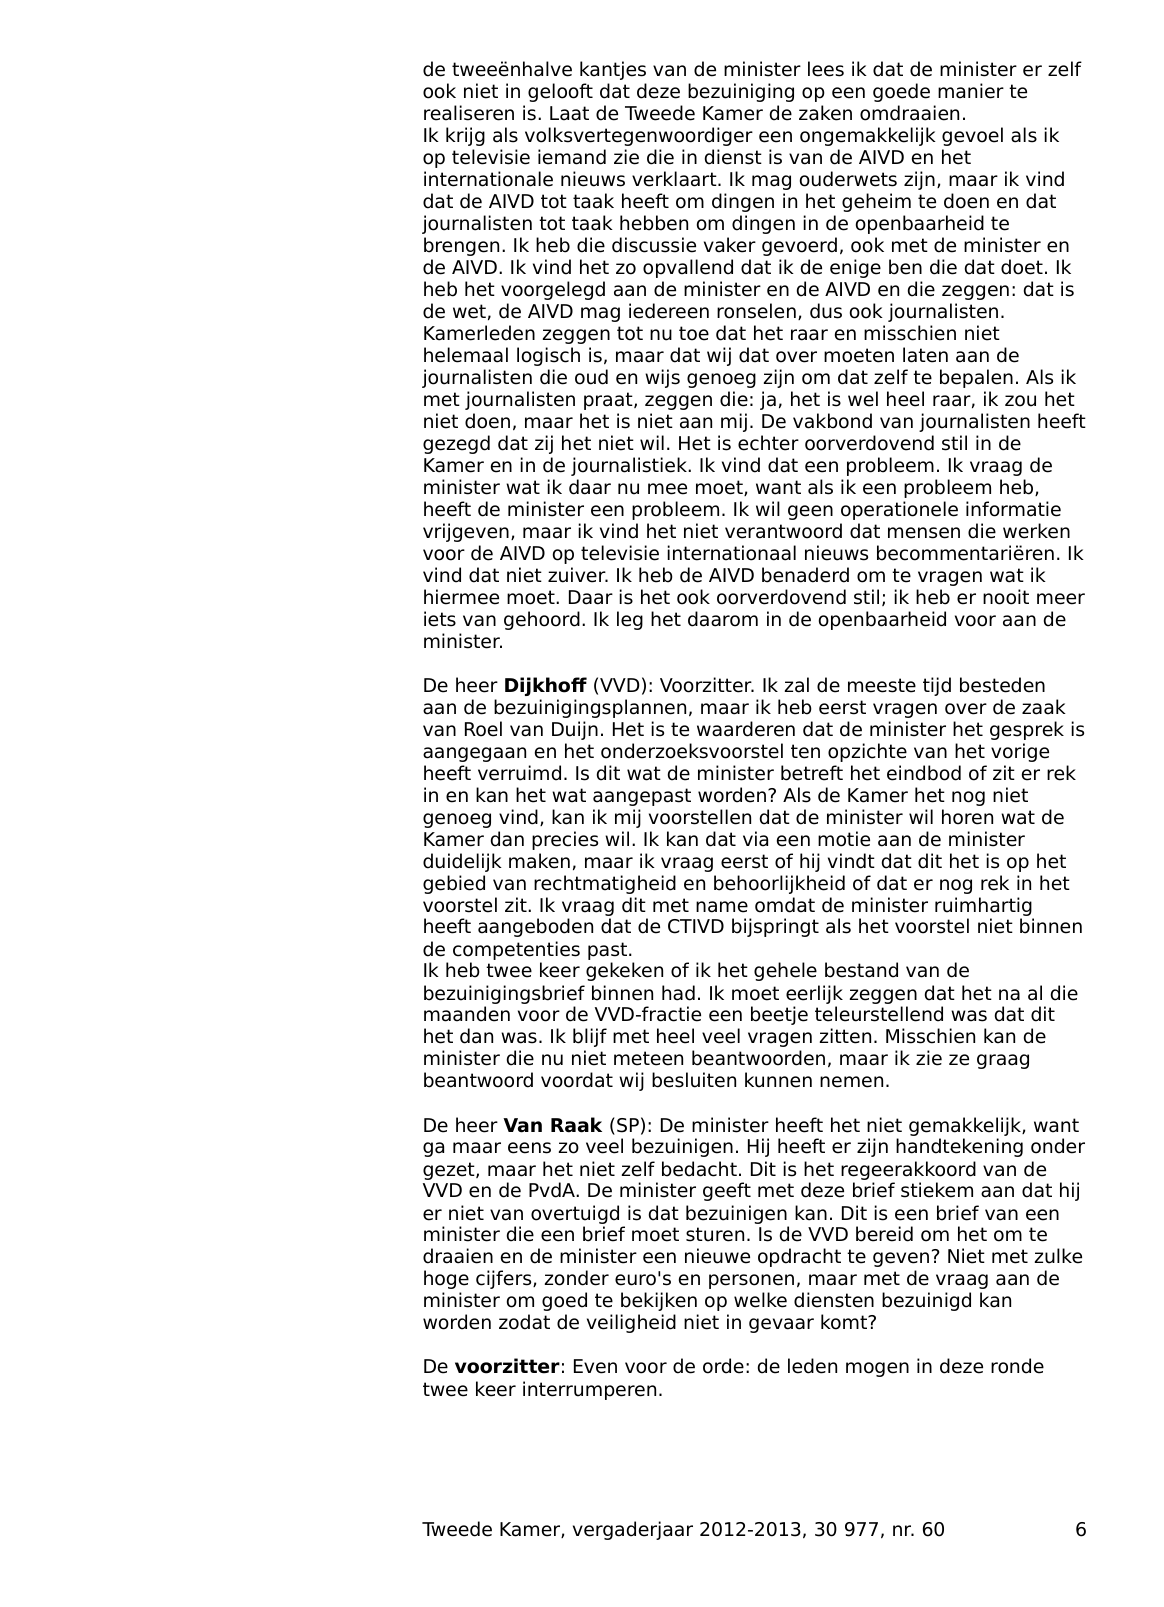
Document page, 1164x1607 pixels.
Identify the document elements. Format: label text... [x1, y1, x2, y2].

text Ik heb twee keer gekeken of ik het gehele bestand van de bezuinigingsbrief binnen had. Ik moet eerlijk zeggen dat het na al die maanden voor de VVD-fractie een beetje teleurstellend was dat dit het dan was. Ik blijf met heel veel vragen zitten. Misschien kan de minister die nu niet meteen beantwoorden, maar ik zie ze graag beantwoord voordat wij besluiten kunnen nemen. [422, 960, 1087, 1092]
text de tweeënhalve kantjes van de minister lees ik dat de minister er zelf ook niet in gelooft dat deze bezuiniging op een goede manier te realiseren is. Laat de Tweede Kamer de zaken omdraaien. [422, 59, 1087, 125]
text De heer Van Raak (SP): De minister heeft het niet gemakkelijk, want ga maar eens zo veel bezuinigen. Hij heeft er zijn handtekening onder gezet, maar het niet zelf bedacht. Dit is het regeerakkoord van de VVD en de PvdA. De minister geeft met deze brief stiekem aan dat hij er niet van overtuigd is dat bezuinigen kan. Dit is een brief van een minister die een brief moet sturen. Is de VVD bereid om het om te draaien en de minister een nieuwe opdracht te geven? Niet met zulke hoge cijfers, zonder euro's en personen, maar met de vraag aan de minister om goed te bekijken op welke diensten bezuinigd kan worden zodat de veiligheid niet in gevaar komt? [422, 1114, 1087, 1334]
text Ik krijg als volksvertegenwoordiger een ongemakkelijk gevoel als ik op televisie iemand zie die in dienst is van de AIVD en het internationale nieuws verklaart. Ik mag ouderwets zijn, maar ik vind dat de AIVD tot taak heeft om dingen in het geheim te doen en dat journalisten tot taak hebben om dingen in de openbaarheid te brengen. Ik heb die discussie vaker gevoerd, ook met de minister en de AIVD. Ik vind het zo opvallend dat ik de enige ben die dat doet. Ik heb het voorgelegd aan de minister en de AIVD en die zeggen: dat is de wet, de AIVD mag iedereen ronselen, dus ook journalisten. Kamerleden zeggen tot nu toe dat het raar en misschien niet helemaal logisch is, maar dat wij dat over moeten laten aan de journalisten die oud en wijs genoeg zijn om dat zelf te bepalen. Als ik met journalisten praat, zeggen die: ja, het is wel heel raar, ik zou het niet doen, maar het is niet aan mij. De vakbond van journalisten heeft gezegd dat zij het niet wil. Het is echter oorverdovend stil in de Kamer en in de journalistiek. Ik vind dat een probleem. Ik vraag de minister wat ik daar nu mee moet, want als ik een probleem heb, heeft de minister een probleem. Ik wil geen operationele informatie vrijgeven, maar ik vind het niet verantwoord dat mensen die werken voor de AIVD op televisie internationaal nieuws becommentariëren. Ik vind dat niet zuiver. Ik heb de AIVD benaderd om te vragen wat ik hiermee moet. Daar is het ook oorverdovend stil; ik heb er nooit meer iets van gehoord. Ik leg het daarom in de openbaarheid voor aan de minister. [422, 125, 1087, 652]
text De heer Dijkhoff (VVD): Voorzitter. Ik zal de meeste tijd besteden aan de bezuinigingsplannen, maar ik heb eerst vragen over de zaak van Roel van Duijn. Het is te waarderen dat de minister het gesprek is aangegaan en het onderzoeksvoorstel ten opzichte van het vorige heeft verruimd. Is dit wat de minister betreft het eindbod of zit er rek in en kan het wat aangepast worden? Als de Kamer het nog niet genoeg vind, kan ik mij voorstellen dat de minister wil horen wat de Kamer dan precies wil. Ik kan dat via een motie aan de minister duidelijk maken, maar ik vraag eerst of hij vindt dat dit het is op het gebied van rechtmatigheid en behoorlijkheid of dat er nog rek in het voorstel zit. Ik vraag dit met name omdat de minister ruimhartig heeft aangeboden dat de CTIVD bijspringt als het voorstel niet binnen de competenties past. [422, 675, 1087, 960]
text De voorzitter: Even voor de orde: de leden mogen in deze ronde twee keer interrumperen. [422, 1356, 1087, 1400]
